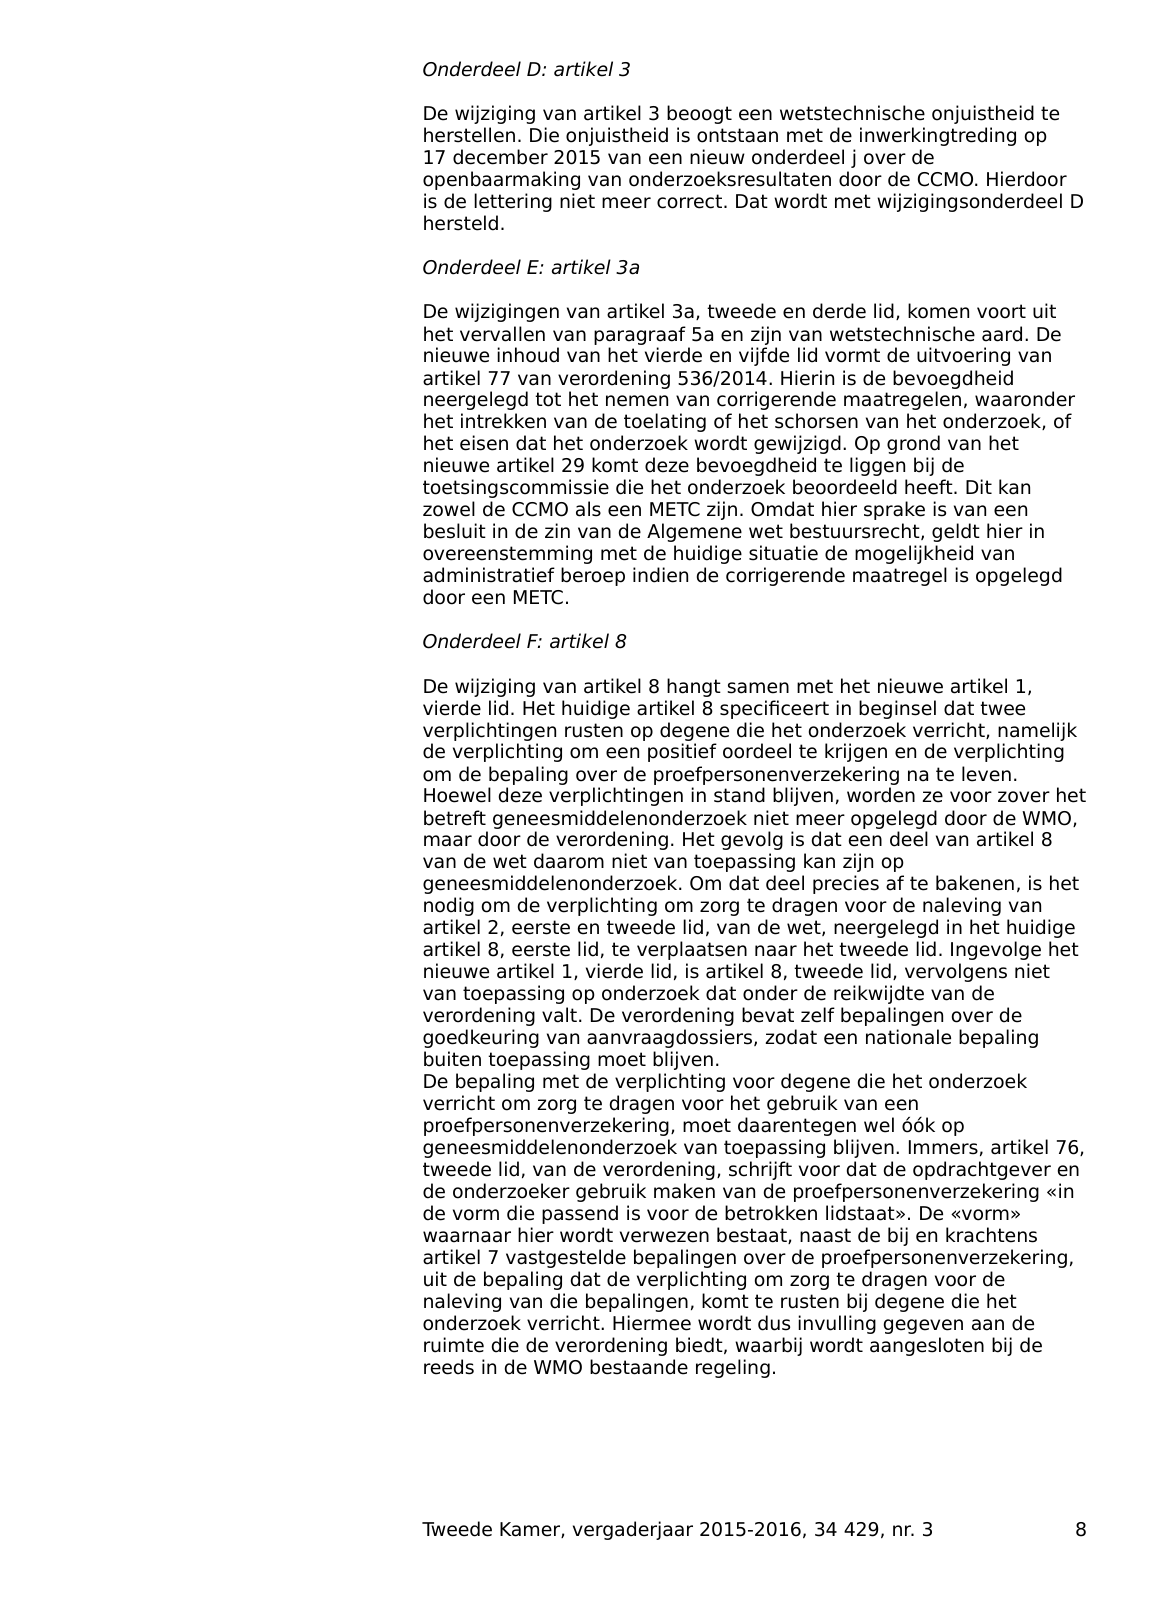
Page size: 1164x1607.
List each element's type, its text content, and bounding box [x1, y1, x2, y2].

text De wijzigingen van artikel 3a, tweede en derde lid, komen voort uit het vervallen van paragraaf 5a en zijn van wetstechnische aard. De nieuwe inhoud van het vierde en vijfde lid vormt de uitvoering van artikel 77 van verordening 536/2014. Hierin is de bevoegdheid neergelegd tot het nemen van corrigerende maatregelen, waaronder het intrekken van de toelating of het schorsen van het onderzoek, of het eisen dat het onderzoek wordt gewijzigd. Op grond van het nieuwe artikel 29 komt deze bevoegdheid te liggen bij de toetsingscommissie die het onderzoek beoordeeld heeft. Dit kan zowel de CCMO als een METC zijn. Omdat hier sprake is van een besluit in de zin van de Algemene wet bestuursrecht, geldt hier in overeenstemming met de huidige situatie de mogelijkheid van administratief beroep indien de corrigerende maatregel is opgelegd door een METC. [422, 301, 1087, 609]
subtitle Onderdeel E: artikel 3a [422, 257, 1087, 279]
subtitle Onderdeel D: artikel 3 [422, 59, 1087, 81]
text De wijziging van artikel 8 hangt samen met het nieuwe artikel 1, vierde lid. Het huidige artikel 8 specificeert in beginsel dat twee verplichtingen rusten op degene die het onderzoek verricht, namelijk de verplichting om een positief oordeel te krijgen en de verplichting om de bepaling over de proefpersonenverzekering na te leven. Hoewel deze verplichtingen in stand blijven, worden ze voor zover het betreft geneesmiddelenonderzoek niet meer opgelegd door de WMO, maar door de verordening. Het gevolg is dat een deel van artikel 8 van de wet daarom niet van toepassing kan zijn op geneesmiddelenonderzoek. Om dat deel precies af te bakenen, is het nodig om de verplichting om zorg te dragen voor de naleving van artikel 2, eerste en tweede lid, van de wet, neergelegd in het huidige artikel 8, eerste lid, te verplaatsen naar het tweede lid. Ingevolge het nieuwe artikel 1, vierde lid, is artikel 8, tweede lid, vervolgens niet van toepassing op onderzoek dat onder de reikwijdte van de verordening valt. De verordening bevat zelf bepalingen over de goedkeuring van aanvraagdossiers, zodat een nationale bepaling buiten toepassing moet blijven. [422, 676, 1087, 1071]
text De wijziging van artikel 3 beoogt een wetstechnische onjuistheid te herstellen. Die onjuistheid is ontstaan met de inwerkingtreding op 17 december 2015 van een nieuw onderdeel j over de openbaarmaking van onderzoeksresultaten door de CCMO. Hierdoor is de lettering niet meer correct. Dat wordt met wijzigingsonderdeel D hersteld. [422, 103, 1087, 235]
text De bepaling met de verplichting voor degene die het onderzoek verricht om zorg te dragen voor het gebruik van een proefpersonenverzekering, moet daarentegen wel óók op geneesmiddelenonderzoek van toepassing blijven. Immers, artikel 76, tweede lid, van de verordening, schrijft voor dat de opdrachtgever en de onderzoeker gebruik maken van de proefpersonenverzekering «in de vorm die passend is voor de betrokken lidstaat». De «vorm» waarnaar hier wordt verwezen bestaat, naast de bij en krachtens artikel 7 vastgestelde bepalingen over de proefpersonenverzekering, uit de bepaling dat de verplichting om zorg te dragen voor de naleving van die bepalingen, komt te rusten bij degene die het onderzoek verricht. Hiermee wordt dus invulling gegeven aan de ruimte die de verordening biedt, waarbij wordt aangesloten bij de reeds in de WMO bestaande regeling. [422, 1071, 1087, 1379]
subtitle Onderdeel F: artikel 8 [422, 631, 1087, 653]
